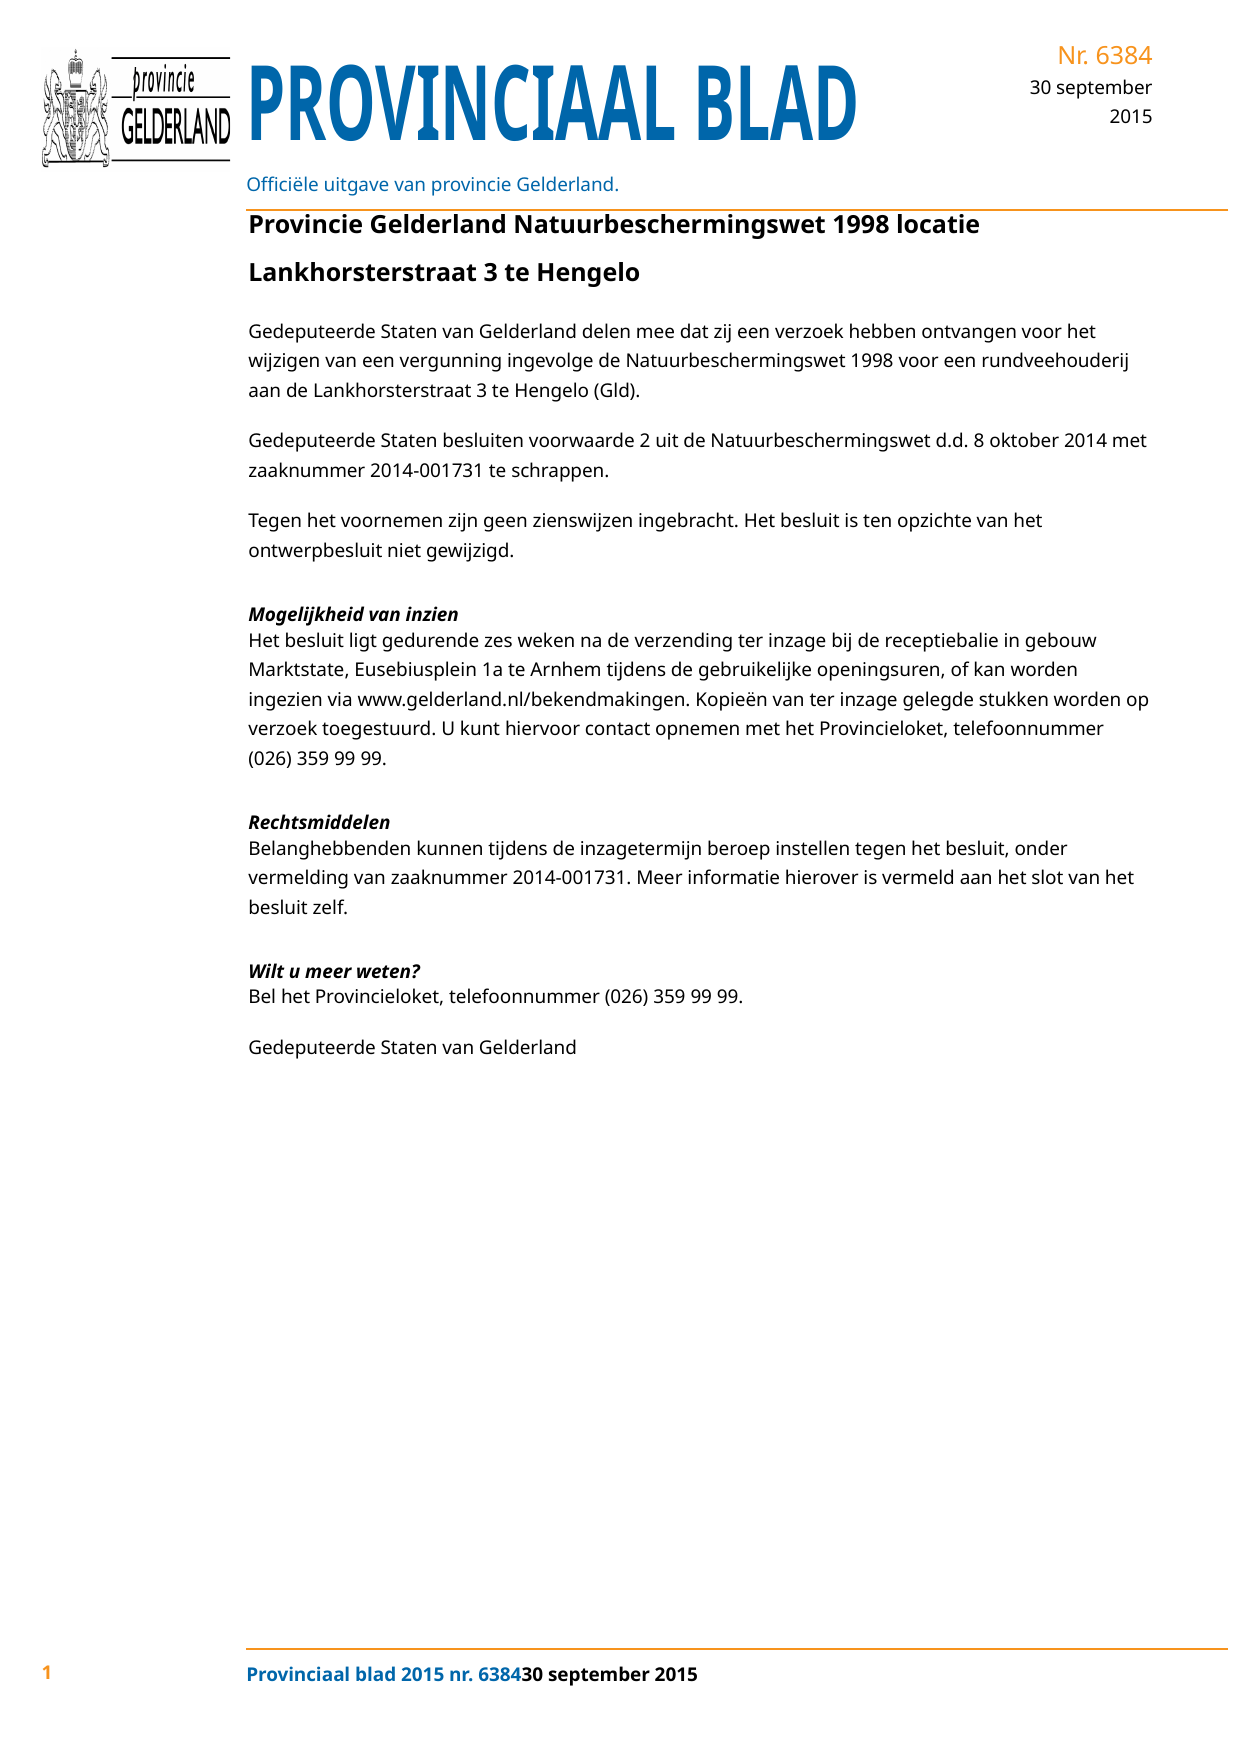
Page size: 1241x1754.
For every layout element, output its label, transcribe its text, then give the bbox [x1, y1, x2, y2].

text Rechtsmiddelen [248, 809, 1152, 835]
text Gedeputeerde Staten van Gelderland [248, 1034, 1152, 1060]
text Belanghebbenden kunnen tijdens de inzagetermijn beroep instellen tegen het besluit, onder vermelding van zaaknummer 2014-001731. Meer informatie hierover is vermeld aan het slot van het besluit zelf. [248, 835, 1152, 920]
text Bel het Provincieloket, telefoonnummer (026) 359 99 99. [248, 984, 1152, 1009]
text Het besluit ligt gedurende zes weken na de verzending ter inzage bij de receptiebalie in gebouw Marktstate, Eusebiusplein 1a te Arnhem tijdens de gebruikelijke openingsuren, of kan worden ingezien via www.gelderland.nl/bekendmakingen. Kopieën van ter inzage gelegde stukken worden op verzoek toegestuurd. U kunt hiervoor contact opnemen met het Provincieloket, telefoonnummer (026) 359 99 99. [248, 627, 1152, 771]
text Wilt u meer weten? [248, 958, 1152, 984]
picture [41, 47, 231, 172]
text Gedeputeerde Staten besluiten voorwaarde 2 uit de Natuurbeschermingswet d.d. 8 oktober 2014 met zaaknummer 2014-001731 te schrappen. [248, 427, 1152, 483]
text Tegen het voornemen zijn geen zienswijzen ingebracht. Het besluit is ten opzichte van het ontwerpbesluit niet gewijzigd. [248, 507, 1152, 563]
text Mogelijkheid van inzien [248, 601, 1152, 627]
text Gedeputeerde Staten van Gelderland delen mee dat zij een verzoek hebben ontvangen voor het wijzigen van een vergunning ingevolge de Natuurbeschermingswet 1998 voor een rundveehouderij aan de Lankhorsterstraat 3 te Hengelo (Gld). [248, 318, 1152, 403]
text Provincie Gelderland Natuurbeschermingswet 1998 locatie Lankhorsterstraat 3 te Hengelo [248, 211, 1152, 288]
